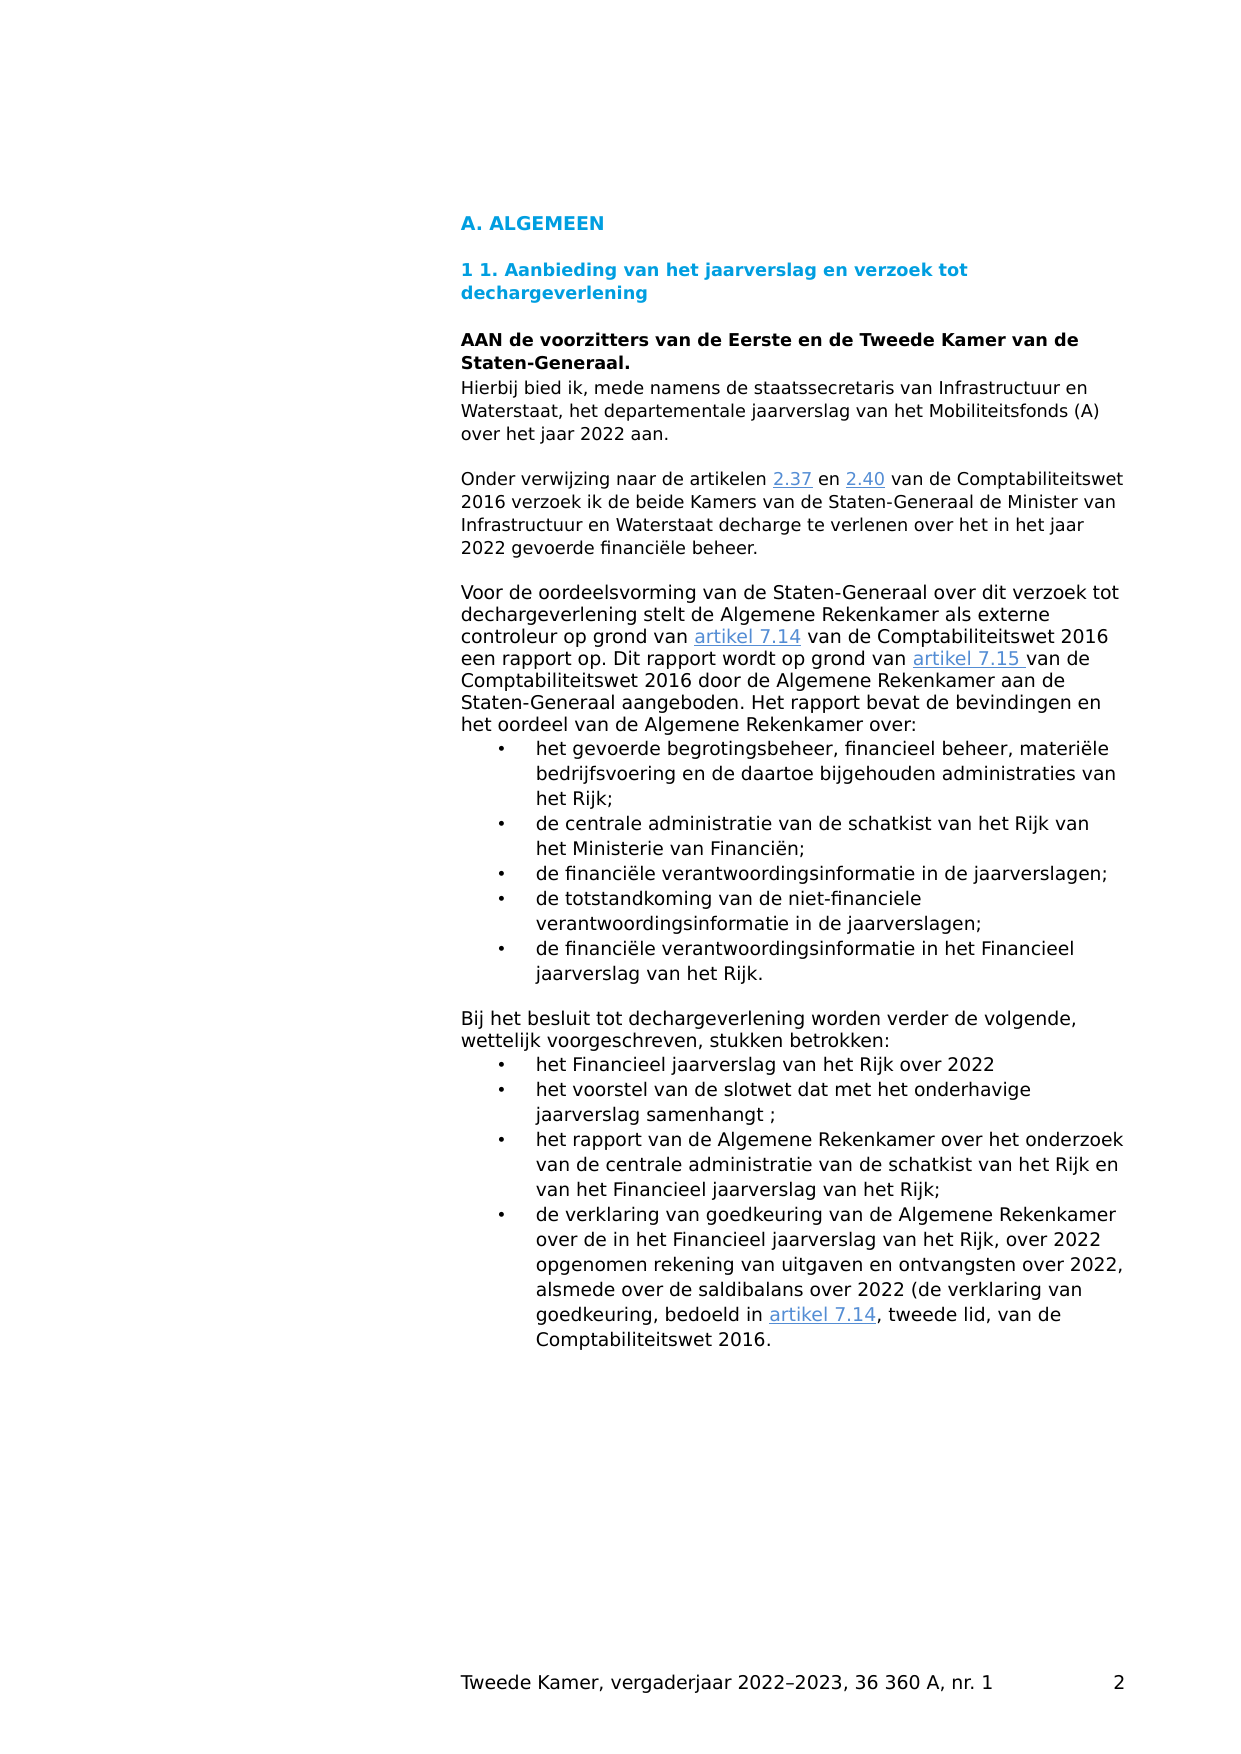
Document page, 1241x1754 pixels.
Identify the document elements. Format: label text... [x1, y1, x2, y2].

list het voorstel van de slotwet dat met het onderhavige jaarverslag samenhangt ; [498, 1077, 1125, 1127]
title 1 1. Aanbieding van het jaarverslag en verzoek tot dechargeverlening [461, 258, 1125, 304]
list de verklaring van goedkeuring van de Algemene Rekenkamer over de in het Financieel jaarverslag van het Rijk, over 2022 opgenomen rekening van uitgaven en ontvangsten over 2022, alsmede over de saldibalans over 2022 (de verklaring van goedkeuring, bedoeld in artikel 7.14, tweede lid, van de Comptabiliteitswet 2016. [498, 1202, 1125, 1352]
list de centrale administratie van de schatkist van het Rijk van het Ministerie van Financiën; [498, 811, 1125, 861]
list het Financieel jaarverslag van het Rijk over 2022 [498, 1052, 1125, 1077]
text AAN de voorzitters van de Eerste en de Tweede Kamer van de Staten-Generaal. [461, 328, 1125, 374]
list de financiële verantwoordingsinformatie in het Financieel jaarverslag van het Rijk. [498, 936, 1125, 986]
text Hierbij bied ik, mede namens de staatssecretaris van Infrastructuur en Waterstaat, het departementale jaarverslag van het Mobiliteitsfonds (A) over het jaar 2022 aan. [461, 376, 1125, 444]
text Voor de oordeelsvorming van de Staten-Generaal over dit verzoek tot dechargeverlening stelt de Algemene Rekenkamer als externe controleur op grond van artikel 7.14 van de Comptabiliteitswet 2016 een rapport op. Dit rapport wordt op grond van artikel 7.15 van de Comptabiliteitswet 2016 door de Algemene Rekenkamer aan de Staten-Generaal aangeboden. Het rapport bevat de bevindingen en het oordeel van de Algemene Rekenkamer over: [461, 582, 1125, 736]
title A. Algemeen [461, 213, 1125, 235]
list het rapport van de Algemene Rekenkamer over het onderzoek van de centrale administratie van de schatkist van het Rijk en van het Financieel jaarverslag van het Rijk; [498, 1127, 1125, 1202]
list het gevoerde begrotingsbeheer, financieel beheer, materiële bedrijfsvoering en de daartoe bijgehouden administraties van het Rijk; [498, 736, 1125, 811]
list de totstandkoming van de niet-financiele verantwoordingsinformatie in de jaarverslagen; [498, 886, 1125, 936]
text Bij het besluit tot dechargeverlening worden verder de volgende, wettelijk voorgeschreven, stukken betrokken: [461, 1008, 1125, 1052]
list de financiële verantwoordingsinformatie in de jaarverslagen; [498, 861, 1125, 886]
text Onder verwijzing naar de artikelen 2.37 en 2.40 van de Comptabiliteitswet 2016 verzoek ik de beide Kamers van de Staten-Generaal de Minister van Infrastructuur en Waterstaat decharge te verlenen over het in het jaar 2022 gevoerde financiële beheer. [461, 467, 1125, 559]
